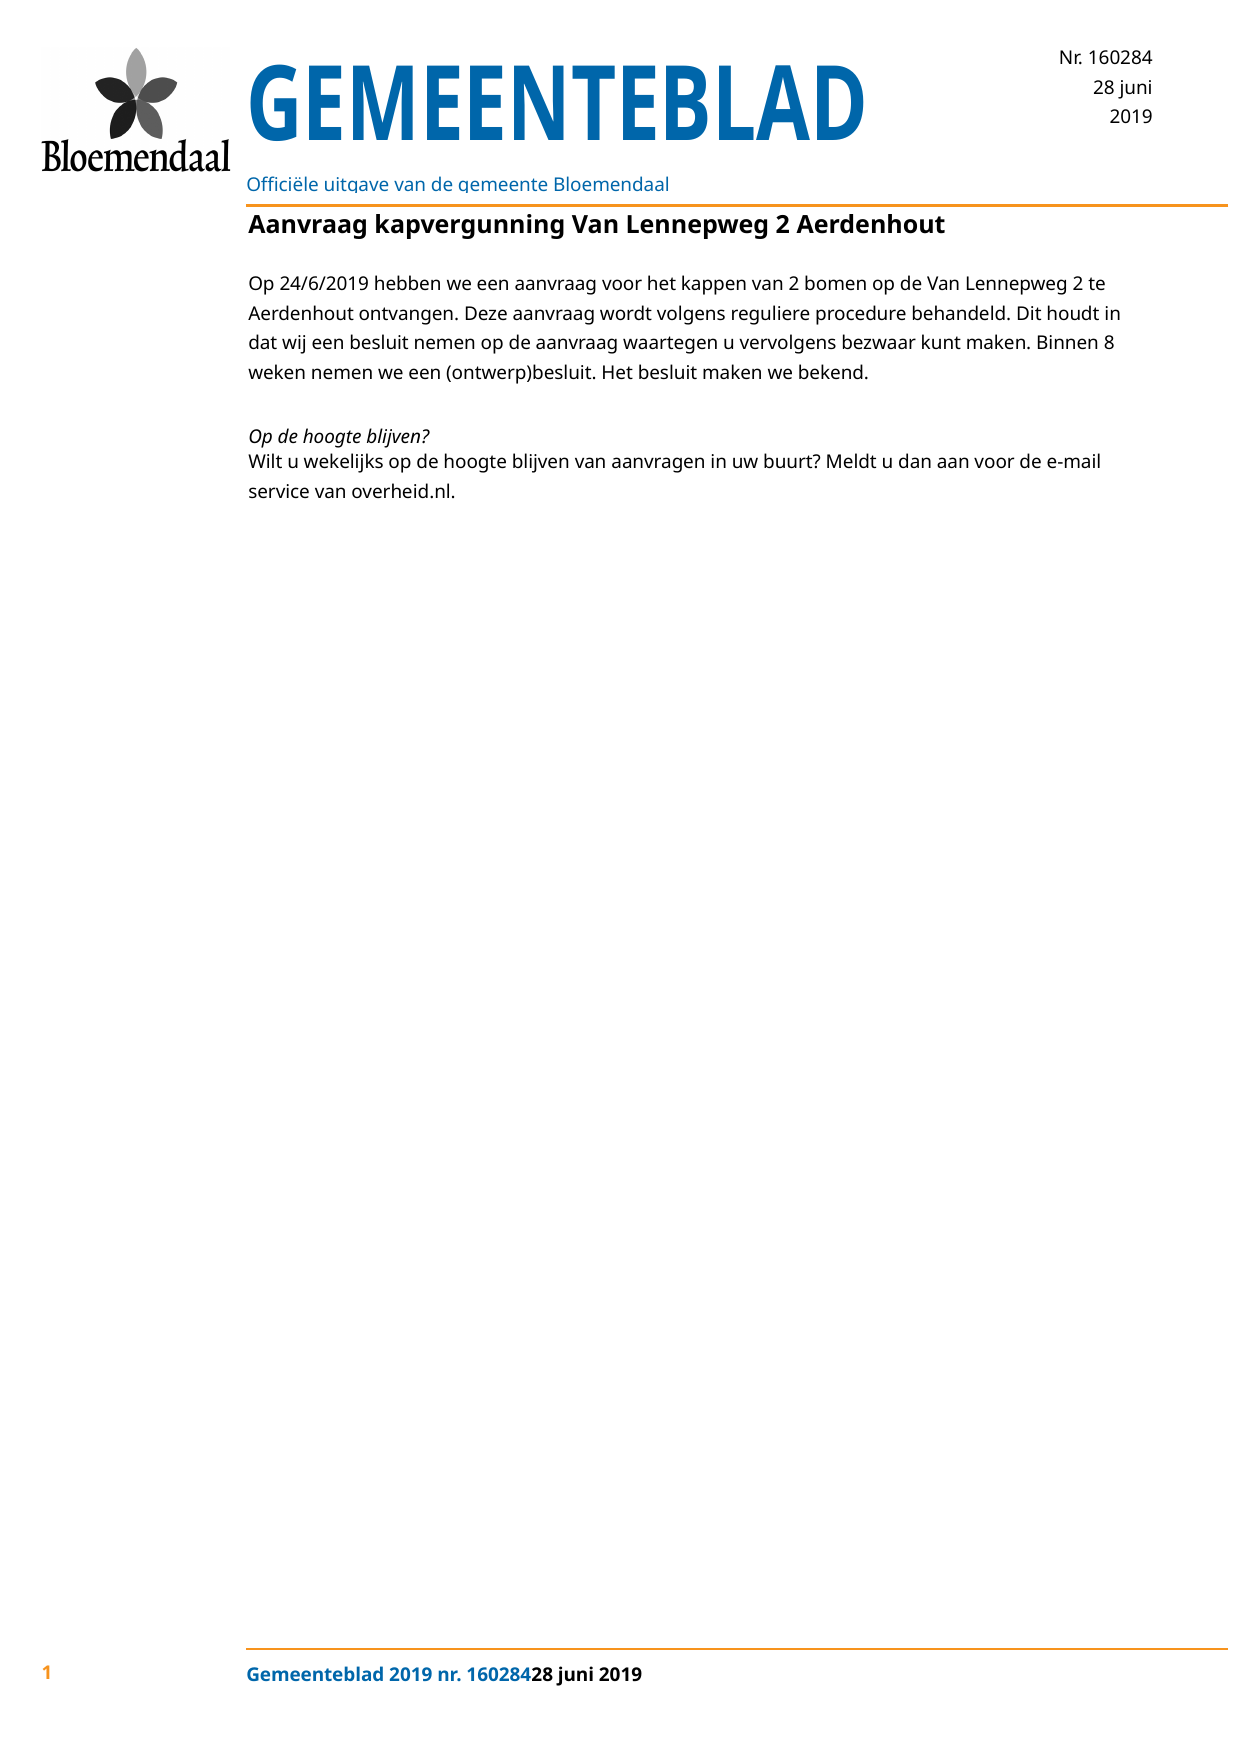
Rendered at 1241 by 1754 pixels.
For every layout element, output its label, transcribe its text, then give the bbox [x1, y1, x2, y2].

picture [41, 47, 231, 172]
text Op 24/6/2019 hebben we een aanvraag voor het kappen van 2 bomen op de Van Lennepweg 2 te Aerdenhout ontvangen. Deze aanvraag wordt volgens reguliere procedure behandeld. Dit houdt in dat wij een besluit nemen op de aanvraag waartegen u vervolgens bezwaar kunt maken. Binnen 8 weken nemen we een (ontwerp)besluit. Het besluit maken we bekend. [248, 270, 1152, 385]
text Op de hoogte blijven? [248, 423, 1152, 449]
text Aanvraag kapvergunning Van Lennepweg 2 Aerdenhout [248, 207, 1152, 241]
text Wilt u wekelijks op de hoogte blijven van aanvragen in uw buurt? Meldt u dan aan voor de e-mail service van overheid.nl. [248, 449, 1152, 504]
